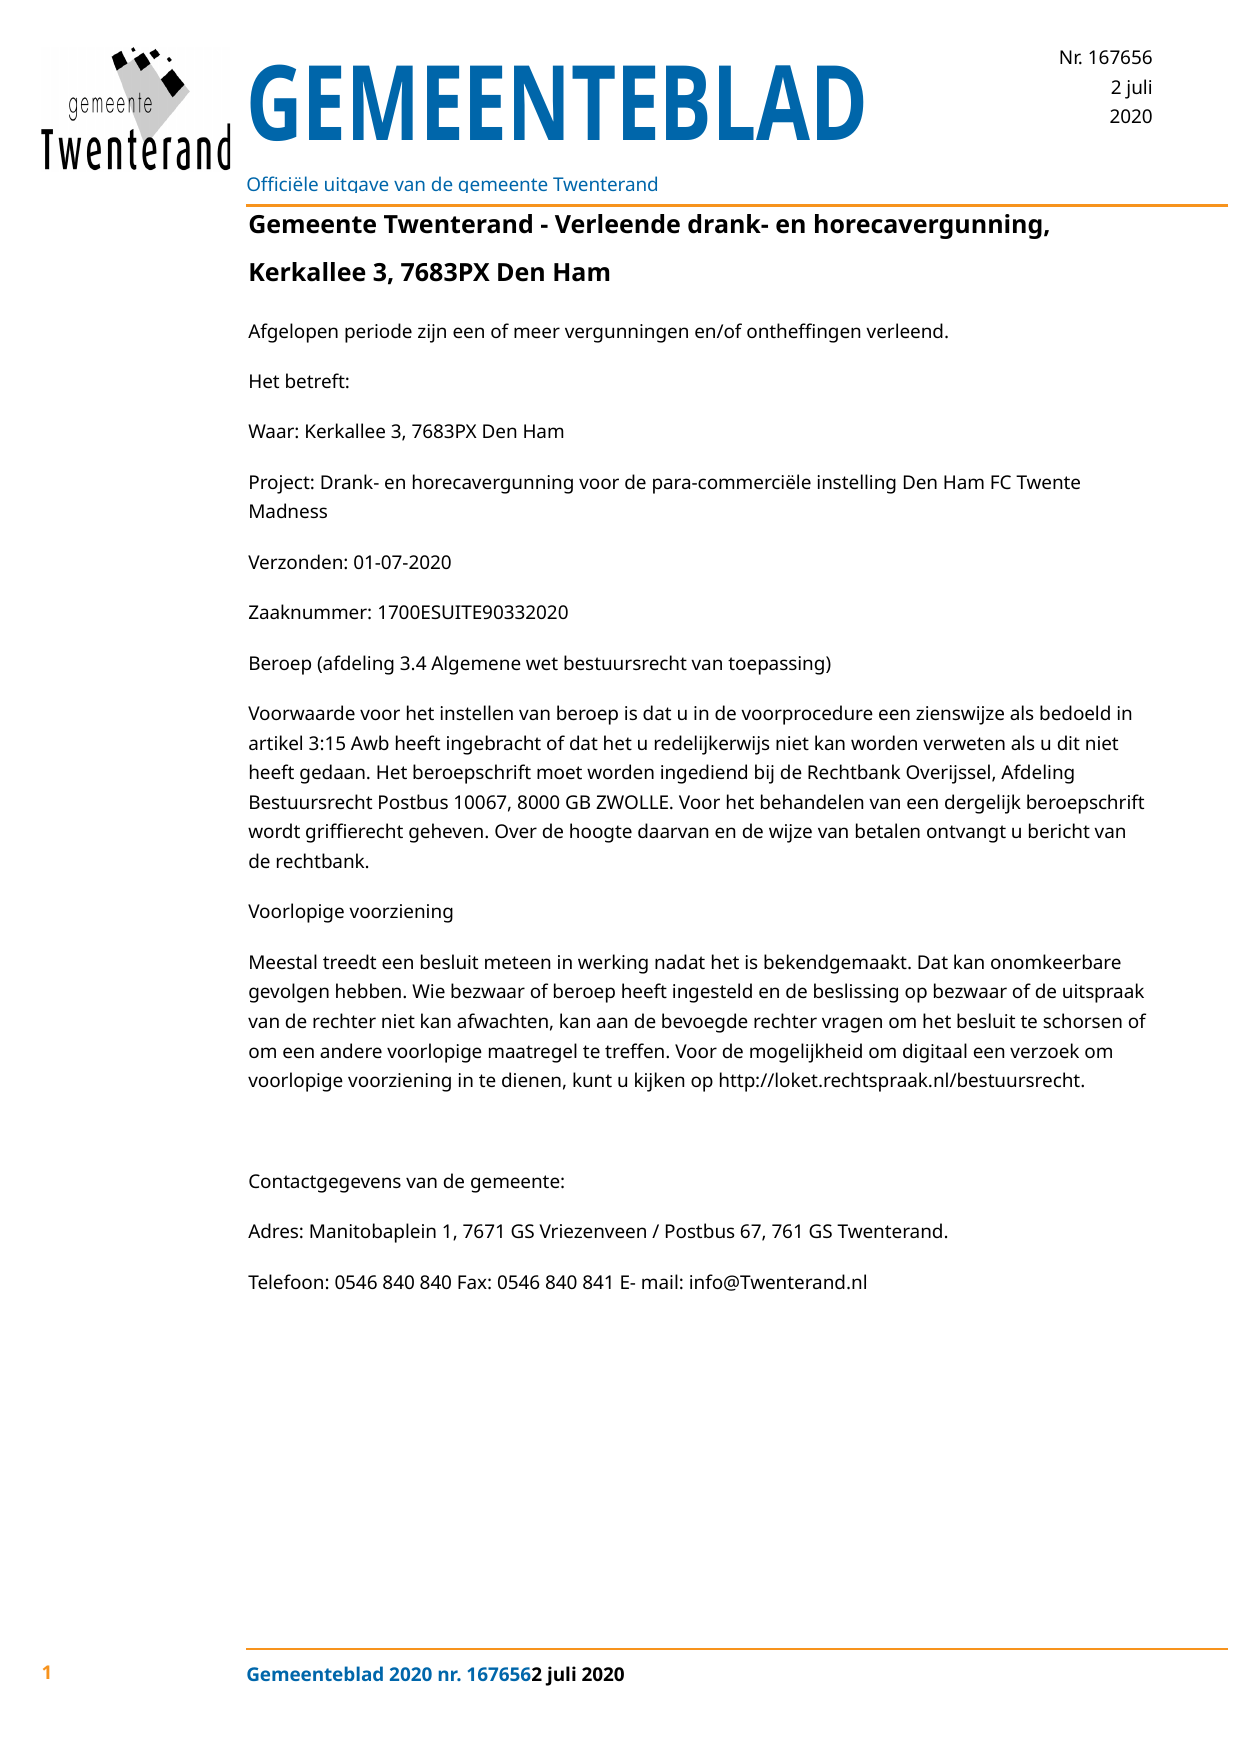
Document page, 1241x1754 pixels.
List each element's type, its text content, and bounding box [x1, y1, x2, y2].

text Waar: Kerkallee 3, 7683PX Den Ham [248, 419, 1152, 444]
text Project: Drank- en horecavergunning voor de para-commerciële instelling Den Ham FC Twente Madness [248, 469, 1152, 524]
text Verzonden: 01-07-2020 [248, 549, 1152, 575]
text Het betreft: [248, 368, 1152, 394]
picture [41, 47, 231, 172]
text Meestal treedt een besluit meteen in werking nadat het is bekendgemaakt. Dat kan onomkeerbare gevolgen hebben. Wie bezwaar of beroep heeft ingesteld en de beslissing op bezwaar of de uitspraak van de rechter niet kan afwachten, kan aan de bevoegde rechter vragen om het besluit te schorsen of om een andere voorlopige maatregel te treffen. Voor de mogelijkheid om digitaal een verzoek om voorlopige voorziening in te dienen, kunt u kijken op http://loket.rechtspraak.nl/bestuursrecht. [248, 949, 1152, 1093]
text Zaaknummer: 1700ESUITE90332020 [248, 599, 1152, 625]
text Telefoon: 0546 840 840 Fax: 0546 840 841 E- mail: info@Twenterand.nl [248, 1269, 1152, 1295]
text Voorlopige voorziening [248, 899, 1152, 924]
text Gemeente Twenterand - Verleende drank- en horecavergunning, Kerkallee 3, 7683PX Den Ham [248, 207, 1152, 288]
text Contactgegevens van de gemeente: [248, 1168, 1152, 1194]
text Beroep (afdeling 3.4 Algemene wet bestuursrecht van toepassing) [248, 650, 1152, 676]
text Afgelopen periode zijn een of meer vergunningen en/of ontheffingen verleend. [248, 318, 1152, 344]
text Adres: Manitobaplein 1, 7671 GS Vriezenveen / Postbus 67, 761 GS Twenterand. [248, 1219, 1152, 1244]
text Voorwaarde voor het instellen van beroep is dat u in de voorprocedure een zienswijze als bedoeld in artikel 3:15 Awb heeft ingebracht of dat het u redelijkerwijs niet kan worden verweten als u dit niet heeft gedaan. Het beroepschrift moet worden ingediend bij de Rechtbank Overijssel, Afdeling Bestuursrecht Postbus 10067, 8000 GB ZWOLLE. Voor het behandelen van een dergelijk beroepschrift wordt griffierecht geheven. Over de hoogte daarvan en de wijze van betalen ontvangt u bericht van de rechtbank. [248, 700, 1152, 874]
